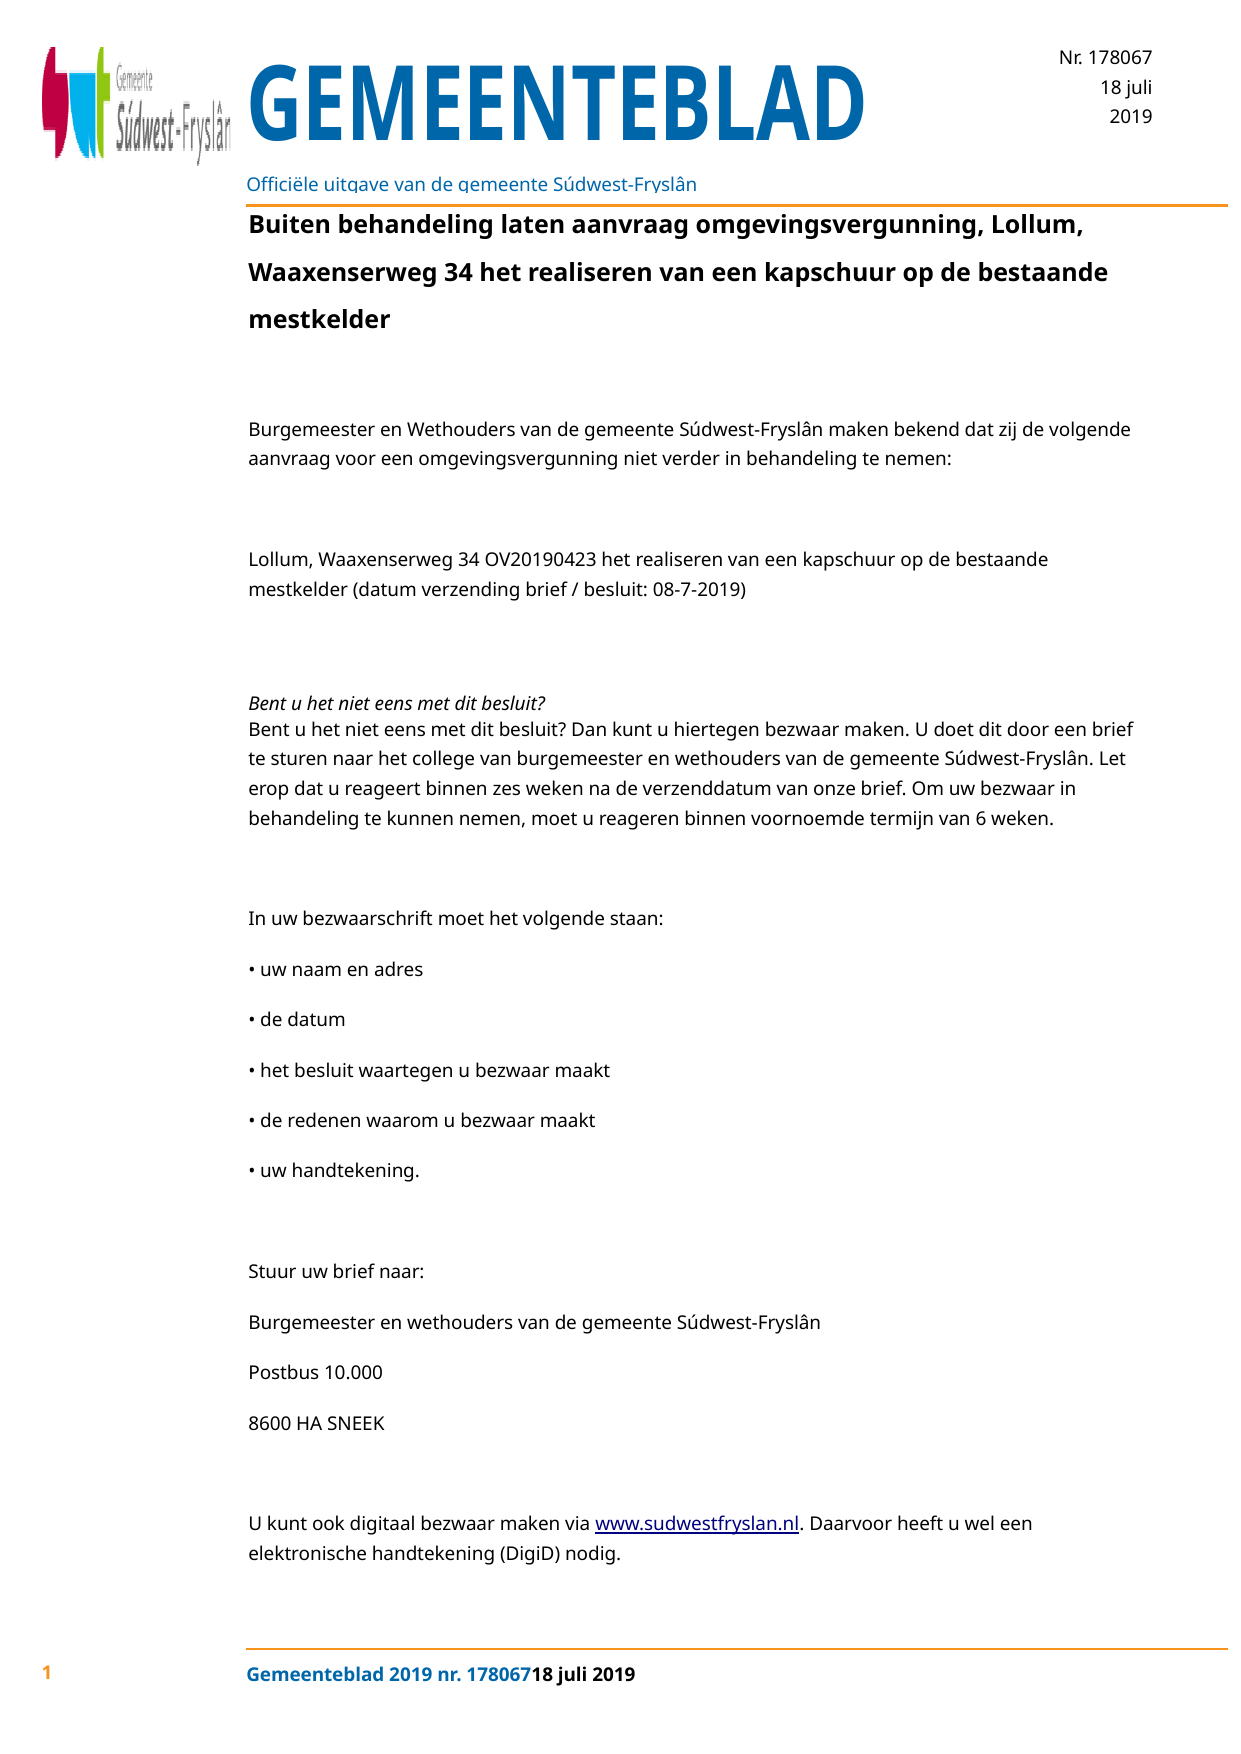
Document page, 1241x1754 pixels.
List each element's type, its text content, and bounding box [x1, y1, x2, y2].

text • uw naam en adres [248, 956, 1152, 982]
text Bent u het niet eens met dit besluit? Dan kunt u hiertegen bezwaar maken. U doet dit door een brief te sturen naar het college van burgemeester en wethouders van de gemeente Súdwest-Fryslân. Let erop dat u reageert binnen zes weken na de verzenddatum van onze brief. Om uw bezwaar in behandeling te kunnen nemen, moet u reageren binnen voornoemde termijn van 6 weken. [248, 716, 1152, 831]
text • het besluit waartegen u bezwaar maakt [248, 1057, 1152, 1083]
text • uw handtekening. [248, 1158, 1152, 1183]
text Bent u het niet eens met dit besluit? [248, 690, 1152, 716]
text In uw bezwaarschrift moet het volgende staan: [248, 906, 1152, 931]
text • de datum [248, 1006, 1152, 1032]
picture [41, 47, 231, 172]
text Burgemeester en wethouders van de gemeente Súdwest-Fryslân [248, 1309, 1152, 1335]
text • de redenen waarom u bezwaar maakt [248, 1107, 1152, 1133]
text Buiten behandeling laten aanvraag omgevingsvergunning, Lollum, Waaxenserweg 34 het realiseren van een kapschuur op de bestaande mestkelder [248, 207, 1152, 336]
text Lollum, Waaxenserweg 34 OV20190423 het realiseren van een kapschuur op de bestaande mestkelder (datum verzending brief / besluit: 08-7-2019) [248, 546, 1152, 602]
text Postbus 10.000 [248, 1359, 1152, 1385]
text 8600 HA SNEEK [248, 1410, 1152, 1436]
text Stuur uw brief naar: [248, 1258, 1152, 1284]
text U kunt ook digitaal bezwaar maken via www.sudwestfryslan.nl. Daarvoor heeft u wel een elektronische handtekening (DigiD) nodig. [248, 1511, 1152, 1566]
text Burgemeester en Wethouders van de gemeente Súdwest-Fryslân maken bekend dat zij de volgende aanvraag voor een omgevingsvergunning niet verder in behandeling te nemen: [248, 416, 1152, 471]
